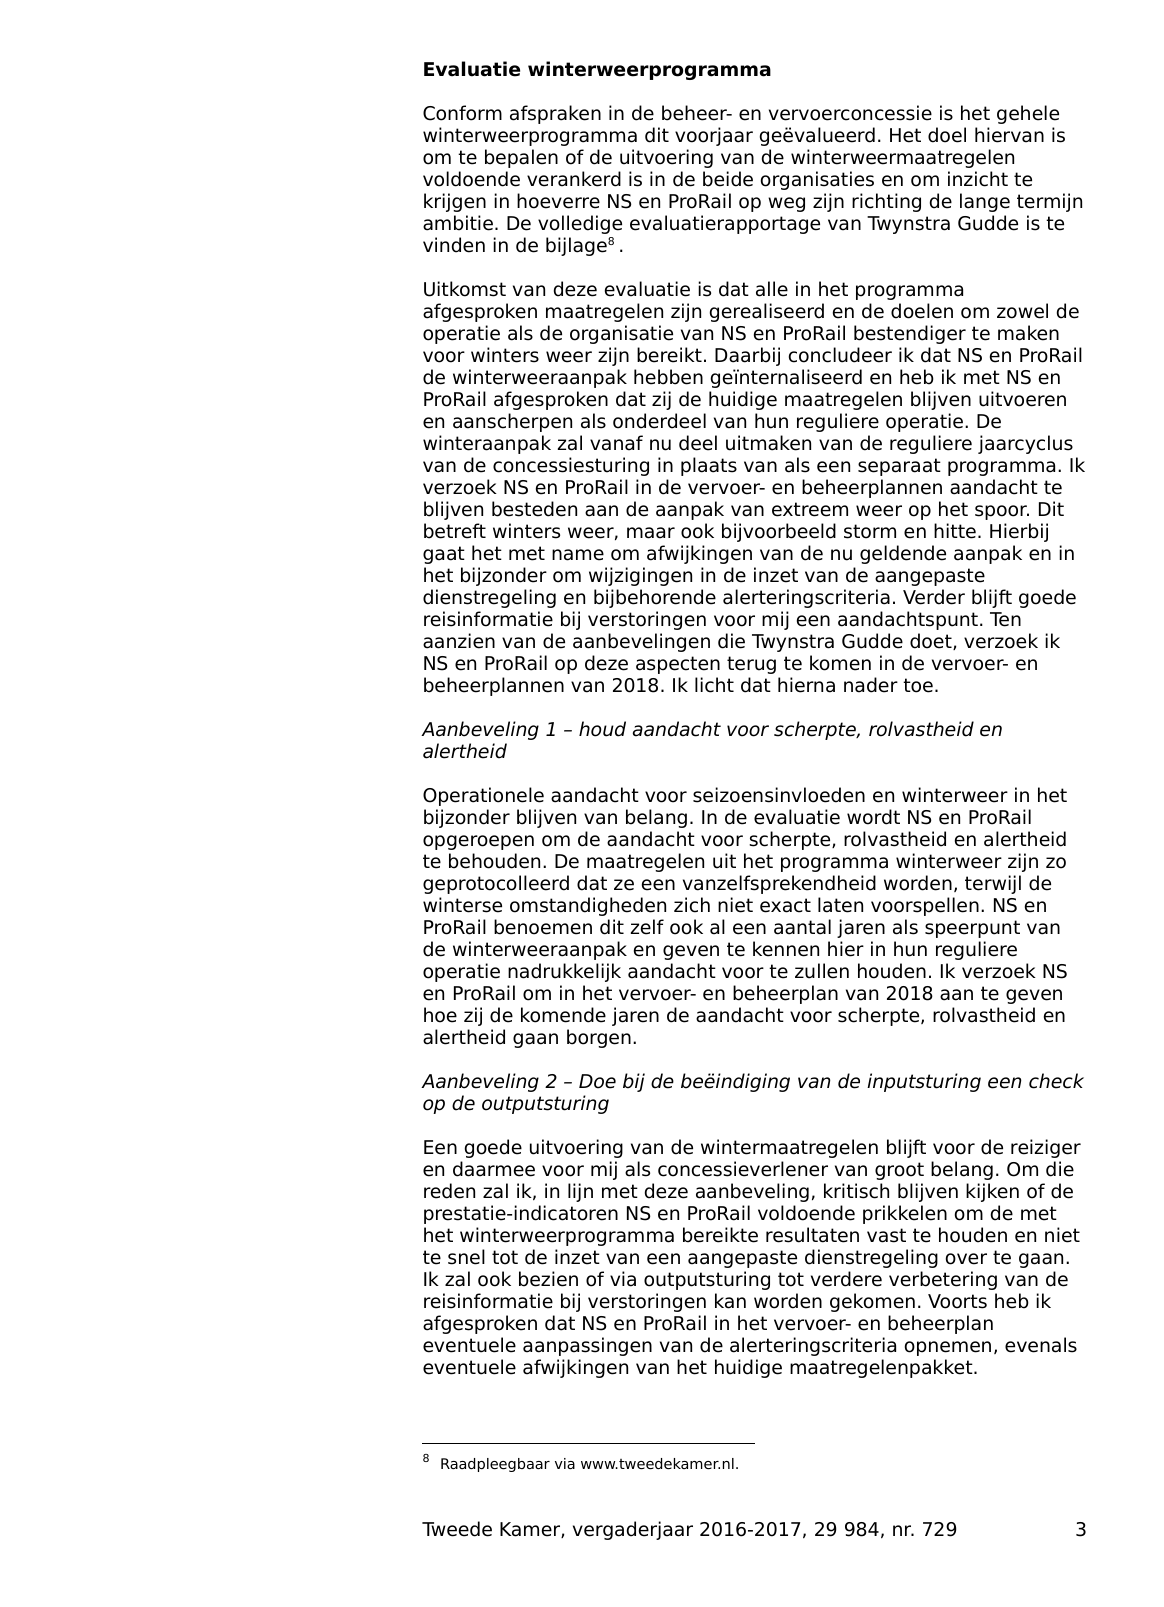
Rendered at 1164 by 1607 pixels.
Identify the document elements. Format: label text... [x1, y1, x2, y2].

text Conform afspraken in de beheer- en vervoerconcessie is het gehele winterweerprogramma dit voorjaar geëvalueerd. Het doel hiervan is om te bepalen of de uitvoering van de winterweermaatregelen voldoende verankerd is in de beide organisaties en om inzicht te krijgen in hoeverre NS en ProRail op weg zijn richting de lange termijn ambitie. De volledige evaluatierapportage van Twynstra Gudde is te vinden in de bijlage. [422, 103, 1087, 257]
text Uitkomst van deze evaluatie is dat alle in het programma afgesproken maatregelen zijn gerealiseerd en de doelen om zowel de operatie als de organisatie van NS en ProRail bestendiger te maken voor winters weer zijn bereikt. Daarbij concludeer ik dat NS en ProRail de winterweeraanpak hebben geïnternaliseerd en heb ik met NS en ProRail afgesproken dat zij de huidige maatregelen blijven uitvoeren en aanscherpen als onderdeel van hun reguliere operatie. De winteraanpak zal vanaf nu deel uitmaken van de reguliere jaarcyclus van de concessiesturing in plaats van als een separaat programma. Ik verzoek NS en ProRail in de vervoer- en beheerplannen aandacht te blijven besteden aan de aanpak van extreem weer op het spoor. Dit betreft winters weer, maar ook bijvoorbeeld storm en hitte. Hierbij gaat het met name om afwijkingen van de nu geldende aanpak en in het bijzonder om wijzigingen in de inzet van de aangepaste dienstregeling en bijbehorende alerteringscriteria. Verder blijft goede reisinformatie bij verstoringen voor mij een aandachtspunt. Ten aanzien van de aanbevelingen die Twynstra Gudde doet, verzoek ik NS en ProRail op deze aspecten terug te komen in de vervoer- en beheerplannen van 2018. Ik licht dat hierna nader toe. [422, 279, 1087, 697]
text Operationele aandacht voor seizoensinvloeden en winterweer in het bijzonder blijven van belang. In de evaluatie wordt NS en ProRail opgeroepen om de aandacht voor scherpte, rolvastheid en alertheid te behouden. De maatregelen uit het programma winterweer zijn zo geprotocolleerd dat ze een vanzelfsprekendheid worden, terwijl de winterse omstandigheden zich niet exact laten voorspellen. NS en ProRail benoemen dit zelf ook al een aantal jaren als speerpunt van de winterweeraanpak en geven te kennen hier in hun reguliere operatie nadrukkelijk aandacht voor te zullen houden. Ik verzoek NS en ProRail om in het vervoer- en beheerplan van 2018 aan te geven hoe zij de komende jaren de aandacht voor scherpte, rolvastheid en alertheid gaan borgen. [422, 785, 1087, 1049]
subtitle Evaluatie winterweerprogramma [422, 59, 1087, 81]
subtitle Aanbeveling 1 – houd aandacht voor scherpte, rolvastheid en alertheid [422, 719, 1087, 763]
text Een goede uitvoering van de wintermaatregelen blijft voor de reiziger en daarmee voor mij als concessieverlener van groot belang. Om die reden zal ik, in lijn met deze aanbeveling, kritisch blijven kijken of de prestatie-indicatoren NS en ProRail voldoende prikkelen om de met het winterweerprogramma bereikte resultaten vast te houden en niet te snel tot de inzet van een aangepaste dienstregeling over te gaan. Ik zal ook bezien of via outputsturing tot verdere verbetering van de reisinformatie bij verstoringen kan worden gekomen. Voorts heb ik afgesproken dat NS en ProRail in het vervoer- en beheerplan eventuele aanpassingen van de alerteringscriteria opnemen, evenals eventuele afwijkingen van het huidige maatregelenpakket. [422, 1137, 1087, 1379]
text Raadpleegbaar via www.tweedekamer.nl. [422, 1452, 1087, 1474]
subtitle Aanbeveling 2 – Doe bij de beëindiging van de inputsturing een check op de outputsturing [422, 1071, 1087, 1115]
